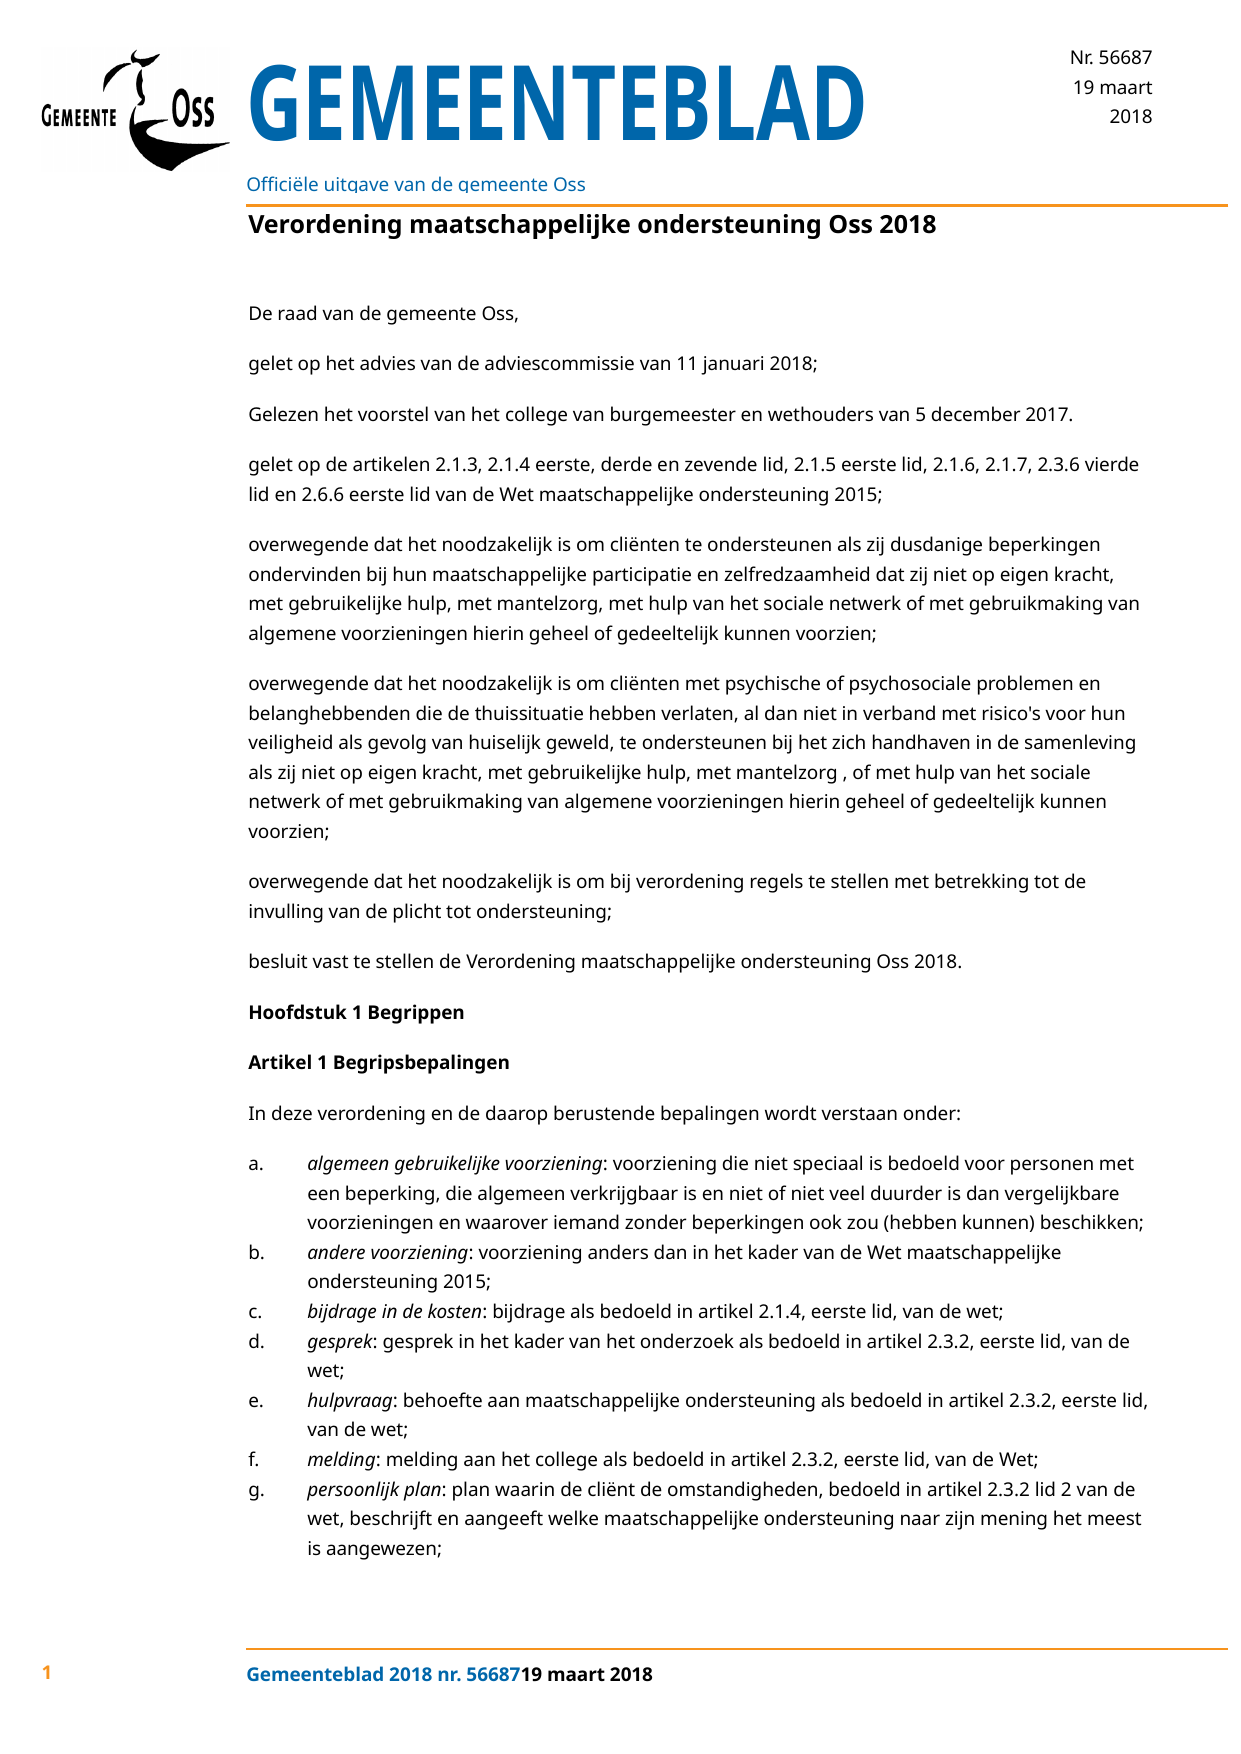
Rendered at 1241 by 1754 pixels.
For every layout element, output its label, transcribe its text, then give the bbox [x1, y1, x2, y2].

list algemeen gebruikelijke voorziening: voorziening die niet speciaal is bedoeld voor personen met een beperking, die algemeen verkrijgbaar is en niet of niet veel duurder is dan vergelijkbare voorzieningen en waarover iemand zonder beperkingen ook zou (hebben kunnen) beschikken; [248, 1150, 1152, 1235]
text overwegende dat het noodzakelijk is om bij verordening regels te stellen met betrekking tot de invulling van de plicht tot ondersteuning; [248, 869, 1152, 924]
text besluit vast te stellen de Verordening maatschappelijke ondersteuning Oss 2018. [248, 949, 1152, 974]
picture [41, 47, 231, 172]
text Gelezen het voorstel van het college van burgemeester en wethouders van 5 december 2017. [248, 401, 1152, 426]
list hulpvraag: behoefte aan maatschappelijke ondersteuning als bedoeld in artikel 2.3.2, eerste lid, van de wet; [248, 1387, 1152, 1442]
text overwegende dat het noodzakelijk is om cliënten met psychische of psychosociale problemen en belanghebbenden die de thuissituatie hebben verlaten, al dan niet in verband met risico's voor hun veiligheid als gevolg van huiselijk geweld, te ondersteunen bij het zich handhaven in de samenleving als zij niet op eigen kracht, met gebruikelijke hulp, met mantelzorg , of met hulp van het sociale netwerk of met gebruikmaking van algemene voorzieningen hierin geheel of gedeeltelijk kunnen voorzien; [248, 670, 1152, 844]
list persoonlijk plan: plan waarin de cliënt de omstandigheden, bedoeld in artikel 2.3.2 lid 2 van de wet, beschrijft en aangeeft welke maatschappelijke ondersteuning naar zijn mening het meest is aangewezen; [248, 1476, 1152, 1561]
list gesprek: gesprek in het kader van het onderzoek als bedoeld in artikel 2.3.2, eerste lid, van de wet; [248, 1328, 1152, 1383]
text gelet op het advies van de adviescommissie van 11 januari 2018; [248, 350, 1152, 376]
list andere voorziening: voorziening anders dan in het kader van de Wet maatschappelijke ondersteuning 2015; [248, 1239, 1152, 1294]
list bijdrage in de kosten: bijdrage als bedoeld in artikel 2.1.4, eerste lid, van de wet; [248, 1298, 1152, 1324]
text Artikel 1 Begripsbepalingen [248, 1049, 1152, 1075]
text De raad van de gemeente Oss, [248, 300, 1152, 326]
text Verordening maatschappelijke ondersteuning Oss 2018 [248, 207, 1152, 241]
text In deze verordening en de daarop berustende bepalingen wordt verstaan onder: [248, 1100, 1152, 1126]
list melding: melding aan het college als bedoeld in artikel 2.3.2, eerste lid, van de Wet; [248, 1446, 1152, 1472]
text gelet op de artikelen 2.1.3, 2.1.4 eerste, derde en zevende lid, 2.1.5 eerste lid, 2.1.6, 2.1.7, 2.3.6 vierde lid en 2.6.6 eerste lid van de Wet maatschappelijke ondersteuning 2015; [248, 451, 1152, 506]
text Hoofdstuk 1 Begrippen [248, 999, 1152, 1025]
text overwegende dat het noodzakelijk is om cliënten te ondersteunen als zij dusdanige beperkingen ondervinden bij hun maatschappelijke participatie en zelfredzaamheid dat zij niet op eigen kracht, met gebruikelijke hulp, met mantelzorg, met hulp van het sociale netwerk of met gebruikmaking van algemene voorzieningen hierin geheel of gedeeltelijk kunnen voorzien; [248, 531, 1152, 646]
